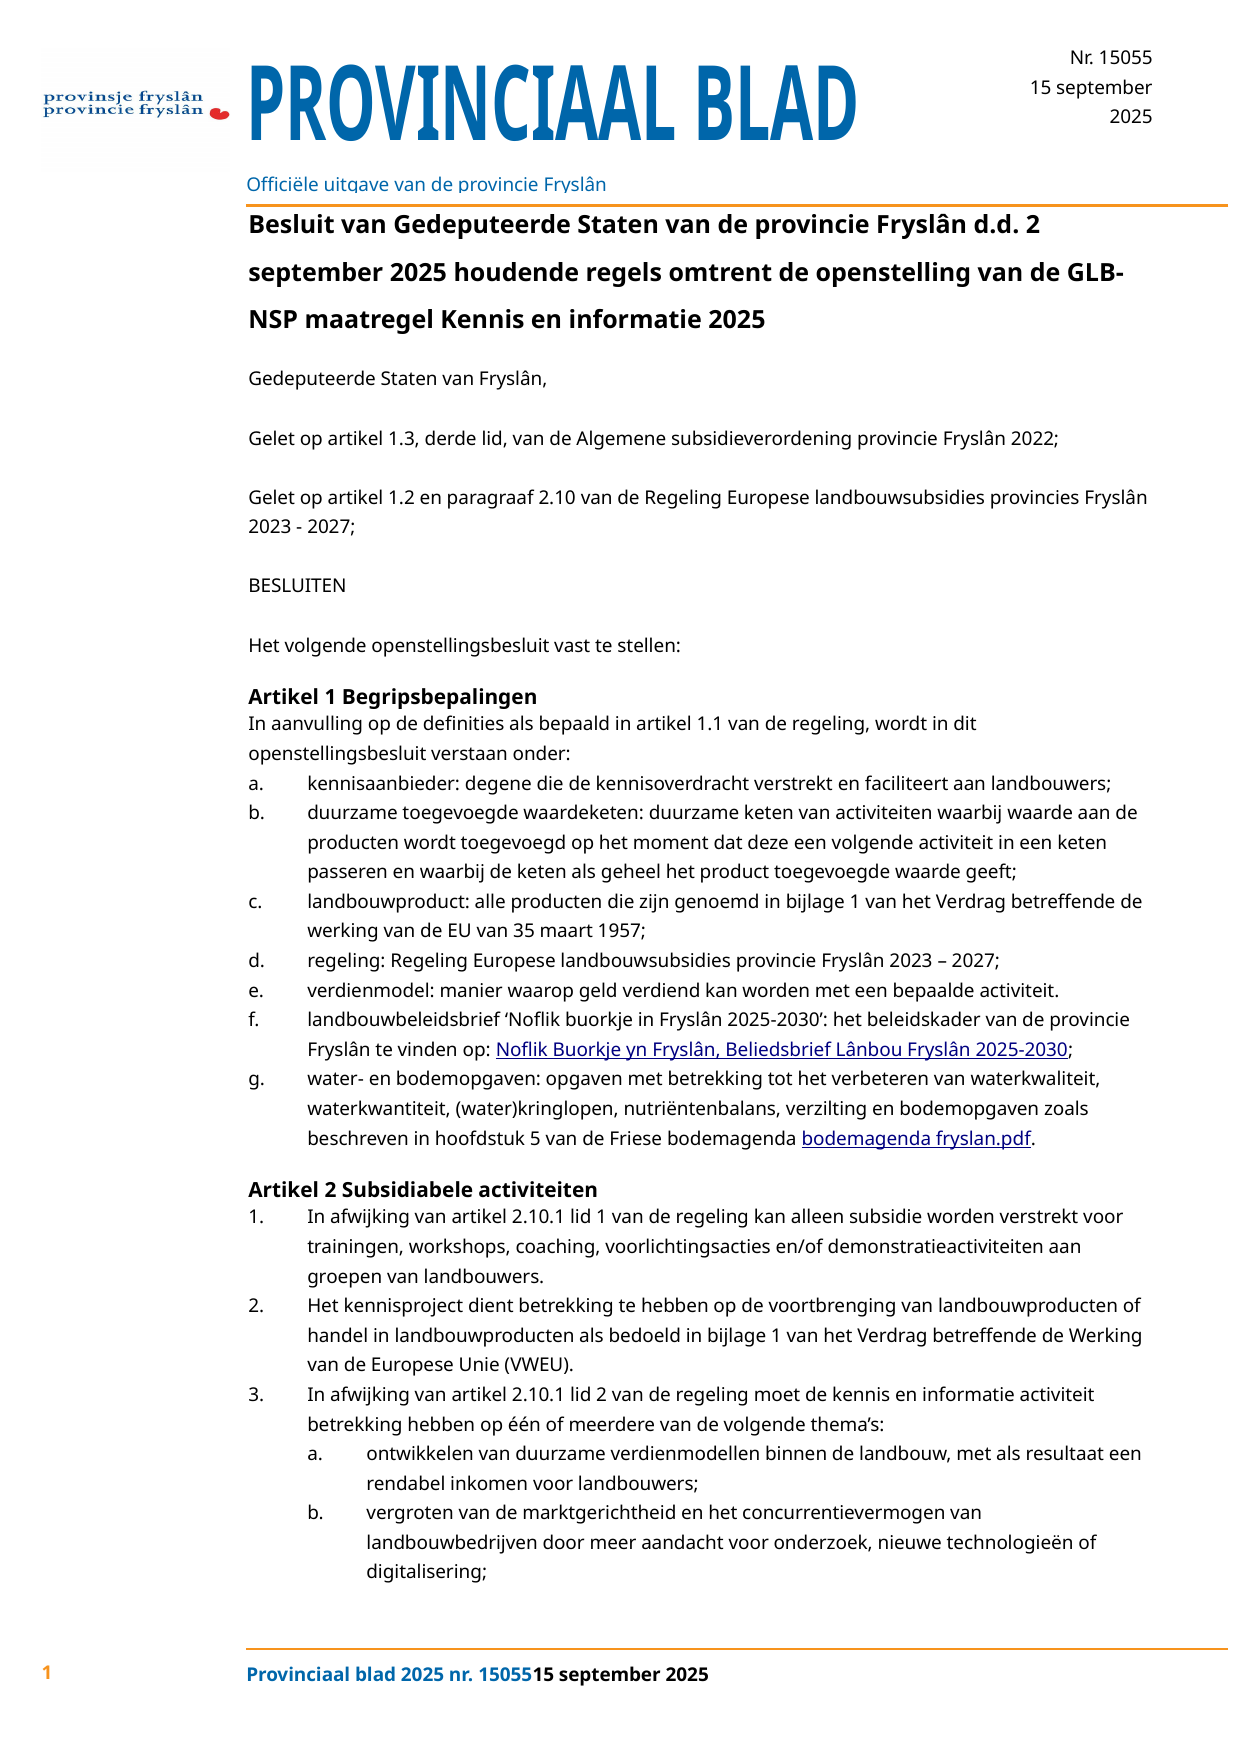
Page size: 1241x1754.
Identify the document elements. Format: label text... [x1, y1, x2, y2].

list ontwikkelen van duurzame verdienmodellen binnen de landbouw, met als resultaat een rendabel inkomen voor landbouwers; [307, 1440, 1152, 1496]
text Gedeputeerde Staten van Fryslân, [248, 366, 1152, 391]
text Gelet op artikel 1.3, derde lid, van de Algemene subsidieverordening provincie Fryslân 2022; [248, 425, 1152, 450]
text BESLUITEN [248, 573, 1152, 598]
list landbouwproduct: alle producten die zijn genoemd in bijlage 1 van het Verdrag betreffende de werking van de EU van 35 maart 1957; [248, 888, 1152, 943]
list In afwijking van artikel 2.10.1 lid 1 van de regeling kan alleen subsidie worden verstrekt voor trainingen, workshops, coaching, voorlichtingsacties en/of demonstratieactiviteiten aan groepen van landbouwers. [248, 1204, 1152, 1288]
list regeling: Regeling Europese landbouwsubsidies provincie Fryslân 2023 – 2027; [248, 947, 1152, 973]
list verdienmodel: manier waarop geld verdiend kan worden met een bepaalde activiteit. [248, 977, 1152, 1003]
list kennisaanbieder: degene die de kennisoverdracht verstrekt en faciliteert aan landbouwers; [248, 770, 1152, 796]
list landbouwbeleidsbrief ‘Noflik buorkje in Fryslân 2025-2030’: het beleidskader van de provincie Fryslân te vinden op: Noflik Buorkje yn Fryslân, Beliedsbrief Lânbou Fryslân 2025-2030; [248, 1006, 1152, 1062]
list In afwijking van artikel 2.10.1 lid 2 van de regeling moet de kennis en informatie activiteit betrekking hebben op één of meerdere van de volgende thema’s: [248, 1381, 1152, 1436]
text Het volgende openstellingsbesluit vast te stellen: [248, 632, 1152, 657]
text In aanvulling op de definities als bepaald in artikel 1.1 van de regeling, wordt in dit openstellingsbesluit verstaan onder: [248, 711, 1152, 766]
text Gelet op artikel 1.2 en paragraaf 2.10 van de Regeling Europese landbouwsubsidies provincies Fryslân 2023 - 2027; [248, 484, 1152, 539]
list water- en bodemopgaven: opgaven met betrekking tot het verbeteren van waterkwaliteit, waterkwantiteit, (water)kringlopen, nutriëntenbalans, verzilting en bodemopgaven zoals beschreven in hoofdstuk 5 van de Friese bodemagenda bodemagenda fryslan.pdf. [248, 1066, 1152, 1151]
text Besluit van Gedeputeerde Staten van de provincie Fryslân d.d. 2 september 2025 houdende regels omtrent de openstelling van de GLB-NSP maatregel Kennis en informatie 2025 [248, 207, 1152, 336]
text Artikel 1 Begripsbepalingen [248, 682, 1152, 711]
text Artikel 2 Subsidiabele activiteiten [248, 1175, 1152, 1204]
list vergroten van de marktgerichtheid en het concurrentievermogen van landbouwbedrijven door meer aandacht voor onderzoek, nieuwe technologieën of digitalisering; [307, 1499, 1152, 1584]
list duurzame toegevoegde waardeketen: duurzame keten van activiteiten waarbij waarde aan de producten wordt toegevoegd op het moment dat deze een volgende activiteit in een keten passeren en waarbij de keten als geheel het product toegevoegde waarde geeft; [248, 799, 1152, 884]
picture [41, 47, 231, 172]
list Het kennisproject dient betrekking te hebben op de voortbrenging van landbouwproducten of handel in landbouwproducten als bedoeld in bijlage 1 van het Verdrag betreffende de Werking van de Europese Unie (VWEU). [248, 1292, 1152, 1377]
